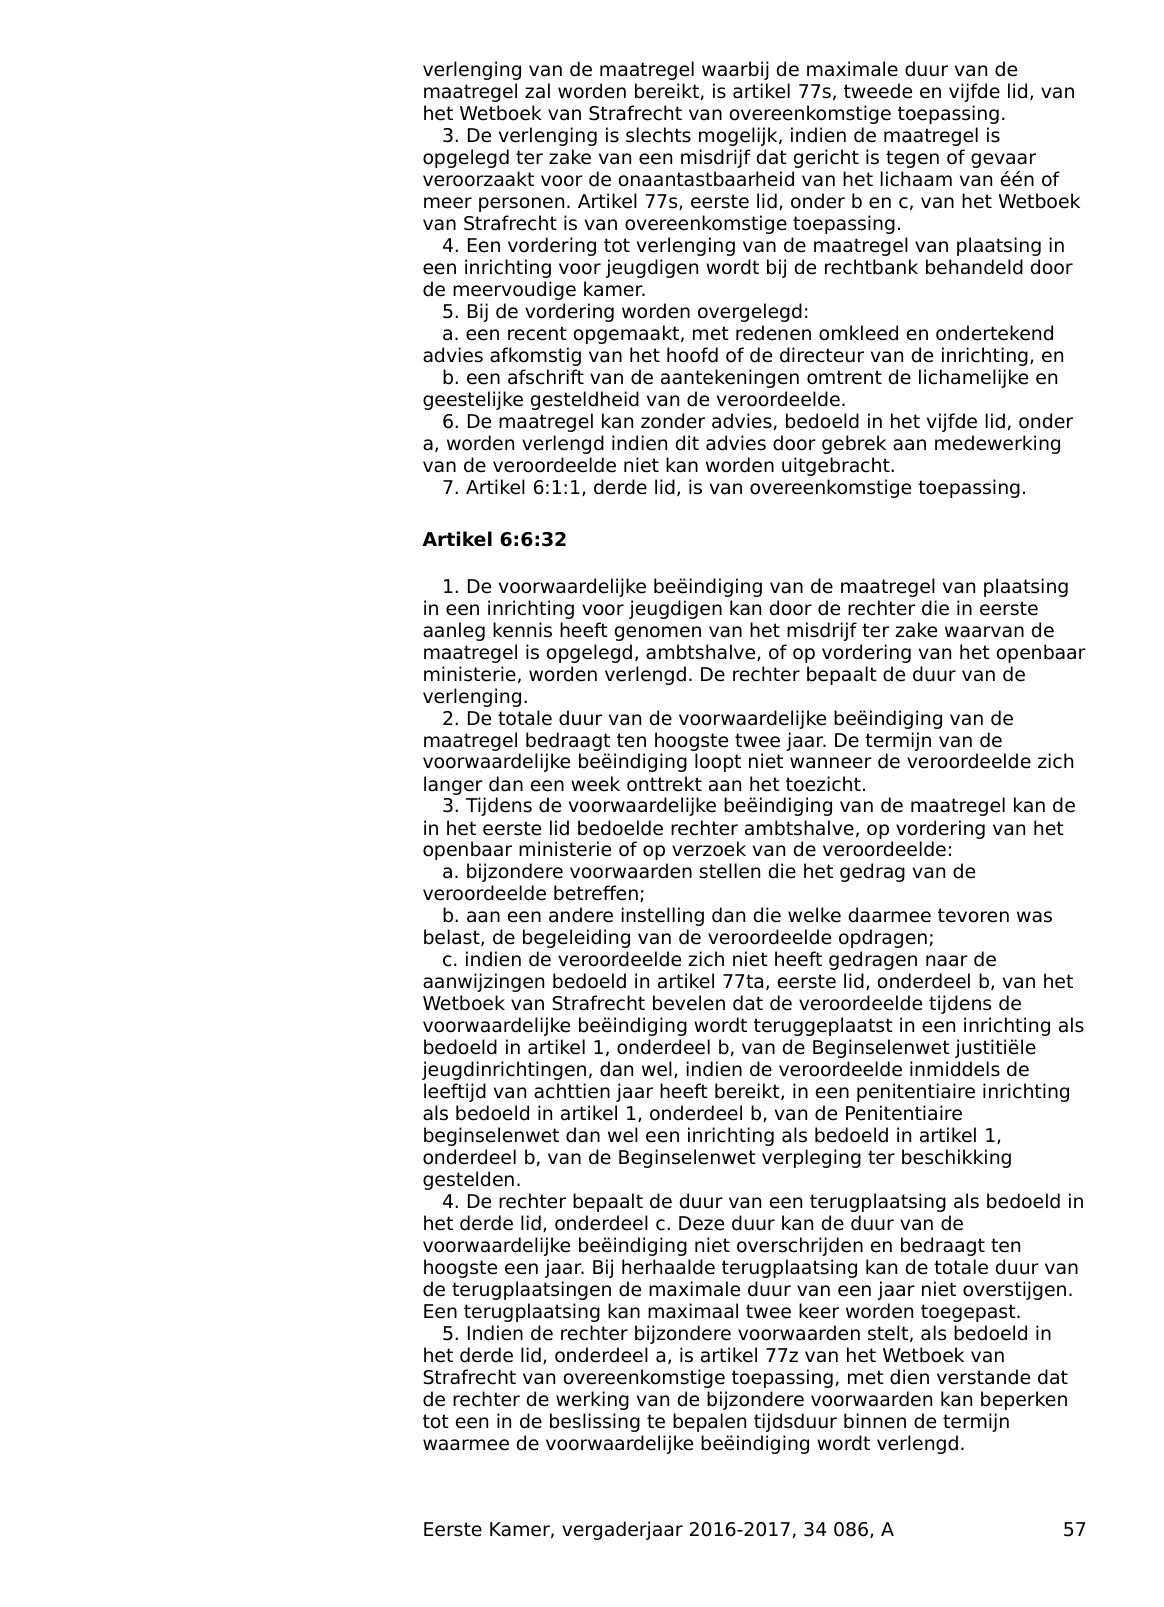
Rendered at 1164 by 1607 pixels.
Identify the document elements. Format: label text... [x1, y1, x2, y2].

text 1. De voorwaardelijke beëindiging van de maatregel van plaatsing in een inrichting voor jeugdigen kan door de rechter die in eerste aanleg kennis heeft genomen van het misdrijf ter zake waarvan de maatregel is opgelegd, ambtshalve, of op vordering van het openbaar ministerie, worden verlengd. De rechter bepaalt de duur van de verlenging. [422, 576, 1087, 707]
text b. een afschrift van de aantekeningen omtrent de lichamelijke en geestelijke gesteldheid van de veroordeelde. [422, 367, 1087, 411]
text verlenging van de maatregel waarbij de maximale duur van de maatregel zal worden bereikt, is artikel 77s, tweede en vijfde lid, van het Wetboek van Strafrecht van overeenkomstige toepassing. [422, 59, 1087, 125]
text 6. De maatregel kan zonder advies, bedoeld in het vijfde lid, onder a, worden verlengd indien dit advies door gebrek aan medewerking van de veroordeelde niet kan worden uitgebracht. [422, 411, 1087, 477]
text 3. Tijdens de voorwaardelijke beëindiging van de maatregel kan de in het eerste lid bedoelde rechter ambtshalve, op vordering van het openbaar ministerie of op verzoek van de veroordeelde: [422, 795, 1087, 861]
text 3. De verlenging is slechts mogelijk, indien de maatregel is opgelegd ter zake van een misdrijf dat gericht is tegen of gevaar veroorzaakt voor de onaantastbaarheid van het lichaam van één of meer personen. Artikel 77s, eerste lid, onder b en c, van het Wetboek van Strafrecht is van overeenkomstige toepassing. [422, 125, 1087, 235]
text c. indien de veroordeelde zich niet heeft gedragen naar de aanwijzingen bedoeld in artikel 77ta, eerste lid, onderdeel b, van het Wetboek van Strafrecht bevelen dat de veroordeelde tijdens de voorwaardelijke beëindiging wordt teruggeplaatst in een inrichting als bedoeld in artikel 1, onderdeel b, van de Beginselenwet justitiële jeugdinrichtingen, dan wel, indien de veroordeelde inmiddels de leeftijd van achttien jaar heeft bereikt, in een penitentiaire inrichting als bedoeld in artikel 1, onderdeel b, van de Penitentiaire beginselenwet dan wel een inrichting als bedoeld in artikel 1, onderdeel b, van de Beginselenwet verpleging ter beschikking gestelden. [422, 949, 1087, 1191]
text 7. Artikel 6:1:1, derde lid, is van overeenkomstige toepassing. [422, 477, 1087, 499]
text a. een recent opgemaakt, met redenen omkleed en ondertekend advies afkomstig van het hoofd of de directeur van de inrichting, en [422, 323, 1087, 367]
text a. bijzondere voorwaarden stellen die het gedrag van de veroordeelde betreffen; [422, 861, 1087, 905]
text 4. Een vordering tot verlenging van de maatregel van plaatsing in een inrichting voor jeugdigen wordt bij de rechtbank behandeld door de meervoudige kamer. [422, 235, 1087, 301]
text 2. De totale duur van de voorwaardelijke beëindiging van de maatregel bedraagt ten hoogste twee jaar. De termijn van de voorwaardelijke beëindiging loopt niet wanneer de veroordeelde zich langer dan een week onttrekt aan het toezicht. [422, 707, 1087, 795]
text 5. Indien de rechter bijzondere voorwaarden stelt, als bedoeld in het derde lid, onderdeel a, is artikel 77z van het Wetboek van Strafrecht van overeenkomstige toepassing, met dien verstande dat de rechter de werking van de bijzondere voorwaarden kan beperken tot een in de beslissing te bepalen tijdsduur binnen de termijn waarmee de voorwaardelijke beëindiging wordt verlengd. [422, 1323, 1087, 1455]
text 4. De rechter bepaalt de duur van een terugplaatsing als bedoeld in het derde lid, onderdeel c. Deze duur kan de duur van de voorwaardelijke beëindiging niet overschrijden en bedraagt ten hoogste een jaar. Bij herhaalde terugplaatsing kan de totale duur van de terugplaatsingen de maximale duur van een jaar niet overstijgen. Een terugplaatsing kan maximaal twee keer worden toegepast. [422, 1191, 1087, 1323]
subtitle Artikel 6:6:32 [422, 529, 1087, 551]
text b. aan een andere instelling dan die welke daarmee tevoren was belast, de begeleiding van de veroordeelde opdragen; [422, 905, 1087, 949]
text 5. Bij de vordering worden overgelegd: [422, 301, 1087, 323]
